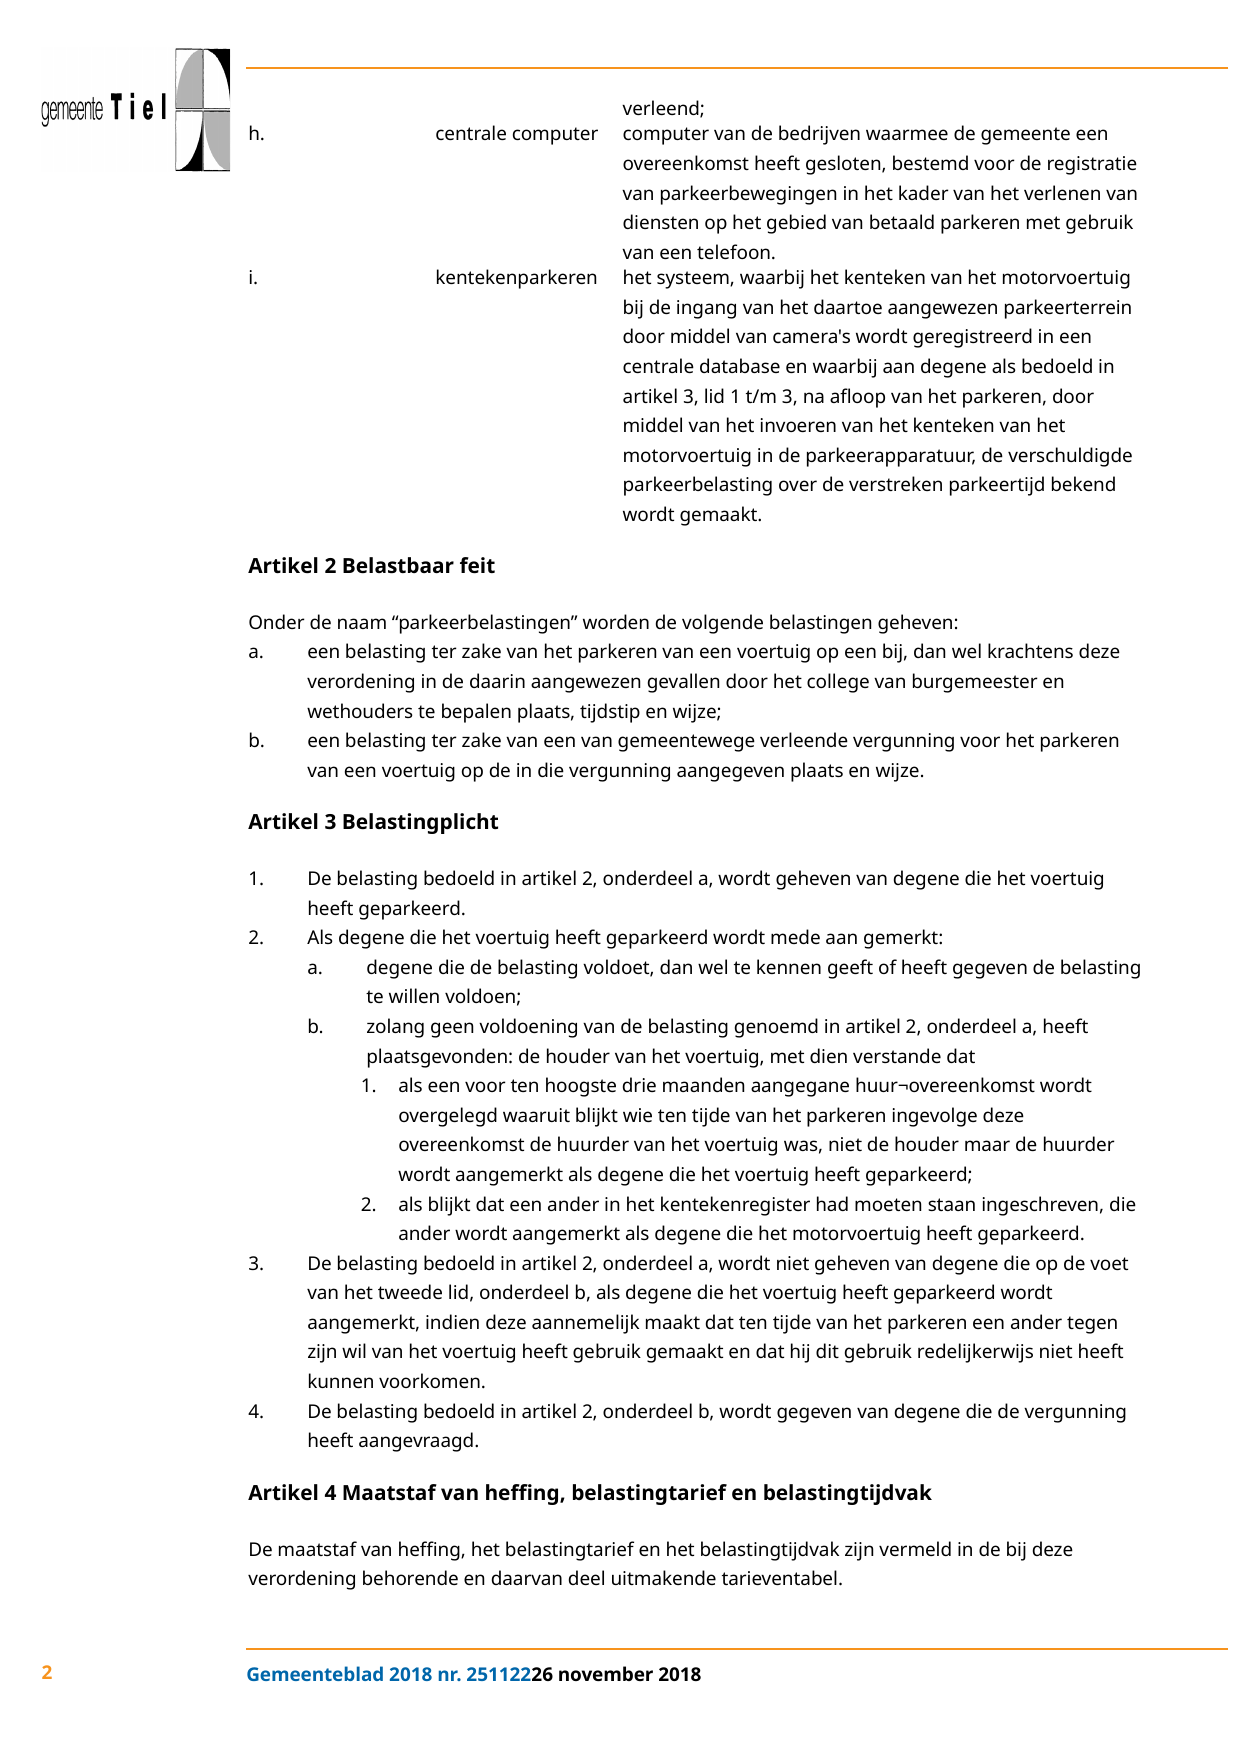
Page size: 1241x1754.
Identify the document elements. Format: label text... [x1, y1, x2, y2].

list De belasting bedoeld in artikel 2, onderdeel a, wordt geheven van degene die het voertuig heeft geparkeerd. [248, 865, 1152, 921]
picture [41, 47, 231, 172]
text Artikel 2 Belastbaar feit [248, 551, 1152, 579]
table_cell verleend; [623, 95, 1152, 121]
list Als degene die het voertuig heeft geparkeerd wordt mede aan gemerkt: [248, 924, 1152, 950]
text De maatstaf van heffing, het belastingtarief en het belastingtijdvak zijn vermeld in de bij deze verordening behorende en daarvan deel uitmakende tarieventabel. [248, 1536, 1152, 1591]
text Onder de naam “parkeerbelastingen” worden de volgende belastingen geheven: [248, 609, 1152, 635]
list als een voor ten hoogste drie maanden aangegane huur¬overeenkomst wordt overgelegd waaruit blijkt wie ten tijde van het parkeren ingevolge deze overeenkomst de huurder van het voertuig was, niet de houder maar de huurder wordt aangemerkt als degene die het voertuig heeft geparkeerd; [361, 1072, 1152, 1187]
table_cell i. [248, 265, 435, 527]
list zolang geen voldoening van de belasting genoemd in artikel 2, onderdeel a, heeft plaatsgevonden: de houder van het voertuig, met dien verstande dat [307, 1013, 1152, 1069]
table_cell h. [248, 121, 435, 264]
table_cell kentekenparkeren [435, 265, 622, 527]
list De belasting bedoeld in artikel 2, onderdeel b, wordt gegeven van degene die de vergunning heeft aangevraagd. [248, 1398, 1152, 1453]
table_cell computer van de bedrijven waarmee de gemeente een overeenkomst heeft gesloten, bestemd voor de registratie van parkeerbewegingen in het kader van het verlenen van diensten op het gebied van betaald parkeren met gebruik van een telefoon. [623, 121, 1152, 264]
list een belasting ter zake van een van gemeentewege verleende vergunning voor het parkeren van een voertuig op de in die vergunning aangegeven plaats en wijze. [248, 727, 1152, 783]
list een belasting ter zake van het parkeren van een voertuig op een bij, dan wel krachtens deze verordening in de daarin aangewezen gevallen door het college van burgemeester en wethouders te bepalen plaats, tijdstip en wijze; [248, 639, 1152, 723]
text Artikel 3 Belastingplicht [248, 807, 1152, 836]
list als blijkt dat een ander in het kentekenregister had moeten staan ingeschreven, die ander wordt aangemerkt als degene die het motorvoertuig heeft geparkeerd. [361, 1191, 1152, 1246]
text Artikel 4 Maatstaf van heffing, belastingtarief en belastingtijdvak [248, 1478, 1152, 1506]
table_cell centrale computer [435, 121, 622, 264]
list De belasting bedoeld in artikel 2, onderdeel a, wordt niet geheven van degene die op de voet van het tweede lid, onderdeel b, als degene die het voertuig heeft geparkeerd wordt aangemerkt, indien deze aannemelijk maakt dat ten tijde van het parkeren een ander tegen zijn wil van het voertuig heeft gebruik gemaakt en dat hij dit gebruik redelijkerwijs niet heeft kunnen voorkomen. [248, 1250, 1152, 1394]
table_cell [248, 95, 435, 121]
list degene die de belasting voldoet, dan wel te kennen geeft of heeft gegeven de belasting te willen voldoen; [307, 954, 1152, 1009]
table_cell [435, 95, 622, 121]
table_cell het systeem, waarbij het kenteken van het motorvoertuig bij de ingang van het daartoe aangewezen parkeerterrein door middel van camera's wordt geregistreerd in een centrale database en waarbij aan degene als bedoeld in artikel 3, lid 1 t/m 3, na afloop van het parkeren, door middel van het invoeren van het kenteken van het motorvoertuig in de parkeerapparatuur, de verschuldigde parkeerbelasting over de verstreken parkeertijd bekend wordt gemaakt. [623, 265, 1152, 527]
